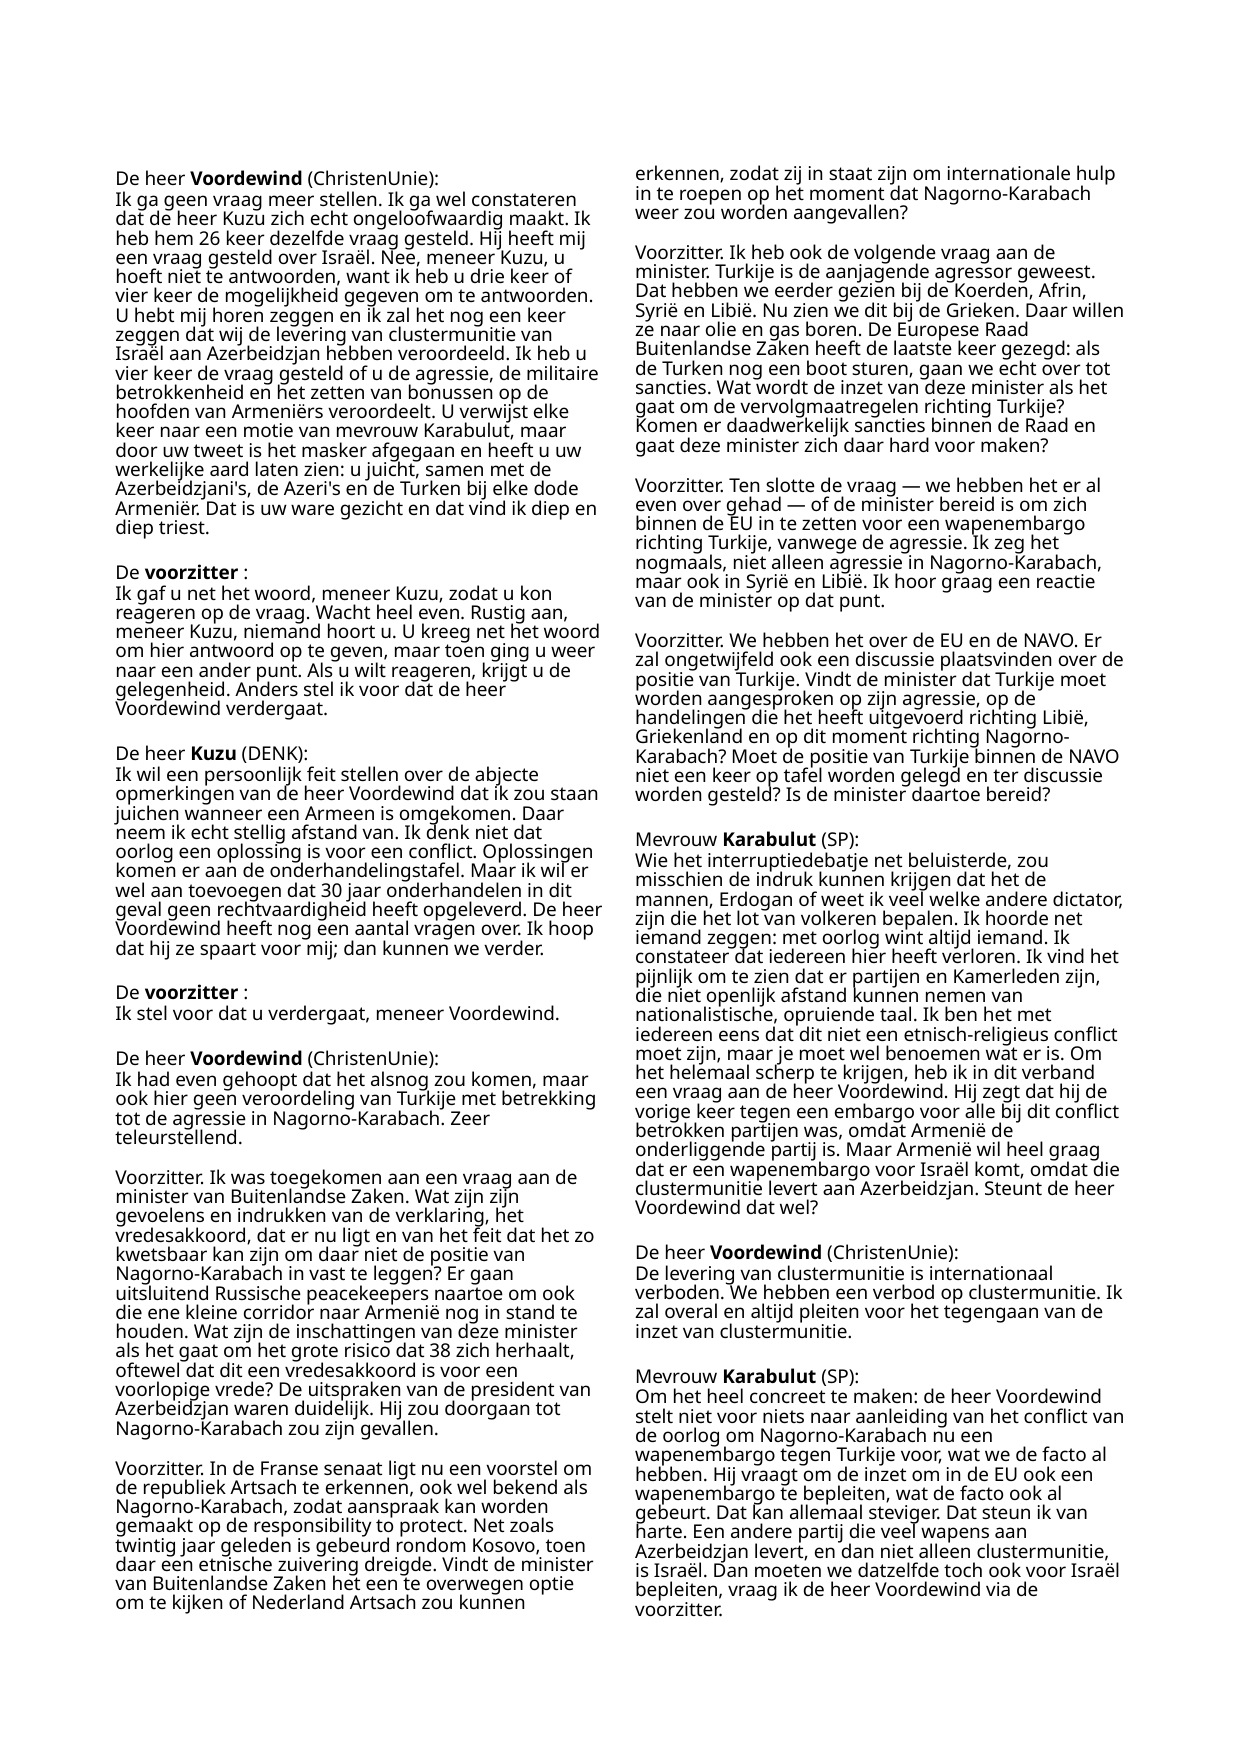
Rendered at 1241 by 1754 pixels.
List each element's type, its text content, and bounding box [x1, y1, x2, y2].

text De voorzitter : [115, 979, 605, 1005]
text Voorzitter. Ten slotte de vraag — we hebben het er al even over gehad — of de minister bereid is om zich binnen de EU in te zetten voor een wapenembargo richting Turkije, vanwege de agressie. Ik zeg het nogmaals, niet alleen agressie in Nagorno-Karabach, maar ook in Syrië en Libië. Ik hoor graag een reactie van de minister op dat punt. [635, 477, 1125, 611]
text Ik wil een persoonlijk feit stellen over de abjecte opmerkingen van de heer Voordewind dat ik zou staan juichen wanneer een Armeen is omgekomen. Daar neem ik echt stellig afstand van. Ik denk niet dat oorlog een oplossing is voor een conflict. Oplossingen komen er aan de onderhandelingstafel. Maar ik wil er wel aan toevoegen dat 30 jaar onderhandelen in dit geval geen rechtvaardigheid heeft opgeleverd. De heer Voordewind heeft nog een aantal vragen over. Ik hoop dat hij ze spaart voor mij; dan kunnen we verder. [115, 766, 605, 959]
text Ik ga geen vraag meer stellen. Ik ga wel constateren dat de heer Kuzu zich echt ongeloofwaardig maakt. Ik heb hem 26 keer dezelfde vraag gesteld. Hij heeft mij een vraag gesteld over Israël. Nee, meneer Kuzu, u hoeft niet te antwoorden, want ik heb u drie keer of vier keer de mogelijkheid gegeven om te antwoorden. U hebt mij horen zeggen en ik zal het nog een keer zeggen dat wij de levering van clustermunitie van Israël aan Azerbeidzjan hebben veroordeeld. Ik heb u vier keer de vraag gesteld of u de agressie, de militaire betrokkenheid en het zetten van bonussen op de hoofden van Armeniërs veroordeelt. U verwijst elke keer naar een motie van mevrouw Karabulut, maar door uw tweet is het masker afgegaan en heeft u uw werkelijke aard laten zien: u juicht, samen met de Azerbeidzjani's, de Azeri's en de Turken bij elke dode Armeniër. Dat is uw ware gezicht en dat vind ik diep en diep triest. [115, 191, 605, 538]
text Voorzitter. In de Franse senaat ligt nu een voorstel om de republiek Artsach te erkennen, ook wel bekend als Nagorno-Karabach, zodat aanspraak kan worden gemaakt op de responsibility to protect. Net zoals twintig jaar geleden is gebeurd rondom Kosovo, toen daar een etnische zuivering dreigde. Vindt de minister van Buitenlandse Zaken het een te overwegen optie om te kijken of Nederland Artsach zou kunnen [115, 1459, 605, 1614]
text Mevrouw Karabulut (SP): [635, 1363, 1125, 1388]
text De levering van clustermunitie is internationaal verboden. We hebben een verbod op clustermunitie. Ik zal overal en altijd pleiten voor het tegengaan van de inzet van clustermunitie. [635, 1265, 1125, 1342]
text Mevrouw Karabulut (SP): [635, 826, 1125, 852]
text Wie het interruptiedebatje net beluisterde, zou misschien de indruk kunnen krijgen dat het de mannen, Erdogan of weet ik veel welke andere dictator, zijn die het lot van volkeren bepalen. Ik hoorde net iemand zeggen: met oorlog wint altijd iemand. Ik constateer dat iedereen hier heeft verloren. Ik vind het pijnlijk om te zien dat er partijen en Kamerleden zijn, die niet openlijk afstand kunnen nemen van nationalistische, opruiende taal. Ik ben het met iedereen eens dat dit niet een etnisch-religieus conflict moet zijn, maar je moet wel benoemen wat er is. Om het helemaal scherp te krijgen, heb ik in dit verband een vraag aan de heer Voordewind. Hij zegt dat hij de vorige keer tegen een embargo voor alle bij dit conflict betrokken partijen was, omdat Armenië de onderliggende partij is. Maar Armenië wil heel graag dat er een wapenembargo voor Israël komt, omdat die clustermunitie levert aan Azerbeidzjan. Steunt de heer Voordewind dat wel? [635, 852, 1125, 1218]
text Ik gaf u net het woord, meneer Kuzu, zodat u kon reageren op de vraag. Wacht heel even. Rustig aan, meneer Kuzu, niemand hoort u. U kreeg net het woord om hier antwoord op te geven, maar toen ging u weer naar een ander punt. Als u wilt reageren, krijgt u de gelegenheid. Anders stel ik voor dat de heer Voordewind verdergaat. [115, 584, 605, 719]
text De heer Voordewind (ChristenUnie): [115, 1045, 605, 1071]
text Ik stel voor dat u verdergaat, meneer Voordewind. [115, 1005, 605, 1024]
text Voorzitter. Ik was toegekomen aan een vraag aan de minister van Buitenlandse Zaken. Wat zijn zijn gevoelens en indrukken van de verklaring, het vredesakkoord, dat er nu ligt en van het feit dat het zo kwetsbaar kan zijn om daar niet de positie van Nagorno-Karabach in vast te leggen? Er gaan uitsluitend Russische peacekeepers naartoe om ook die ene kleine corridor naar Armenië nog in stand te houden. Wat zijn de inschattingen van deze minister als het gaat om het grote risico dat 38 zich herhaalt, oftewel dat dit een vredesakkoord is voor een voorlopige vrede? De uitspraken van de president van Azerbeidzjan waren duidelijk. Hij zou doorgaan tot Nagorno-Karabach zou zijn gevallen. [115, 1169, 605, 1439]
text Ik had even gehoopt dat het alsnog zou komen, maar ook hier geen veroordeling van Turkije met betrekking tot de agressie in Nagorno-Karabach. Zeer teleurstellend. [115, 1071, 605, 1148]
text De heer Voordewind (ChristenUnie): [635, 1239, 1125, 1265]
text De heer Voordewind (ChristenUnie): [115, 165, 605, 191]
text Voorzitter. Ik heb ook de volgende vraag aan de minister. Turkije is de aanjagende agressor geweest. Dat hebben we eerder gezien bij de Koerden, Afrin, Syrië en Libië. Nu zien we dit bij de Grieken. Daar willen ze naar olie en gas boren. De Europese Raad Buitenlandse Zaken heeft de laatste keer gezegd: als de Turken nog een boot sturen, gaan we echt over tot sancties. Wat wordt de inzet van deze minister als het gaat om de vervolgmaatregelen richting Turkije? Komen er daadwerkelijk sancties binnen de Raad en gaat deze minister zich daar hard voor maken? [635, 244, 1125, 456]
text erkennen, zodat zij in staat zijn om internationale hulp in te roepen op het moment dat Nagorno-Karabach weer zou worden aangevallen? [635, 165, 1125, 223]
text De heer Kuzu (DENK): [115, 740, 605, 766]
text Om het heel concreet te maken: de heer Voordewind stelt niet voor niets naar aanleiding van het conflict van de oorlog om Nagorno-Karabach nu een wapenembargo tegen Turkije voor, wat we de facto al hebben. Hij vraagt om de inzet om in de EU ook een wapenembargo te bepleiten, wat de facto ook al gebeurt. Dat kan allemaal steviger. Dat steun ik van harte. Een andere partij die veel wapens aan Azerbeidzjan levert, en dan niet alleen clustermunitie, is Israël. Dan moeten we datzelfde toch ook voor Israël bepleiten, vraag ik de heer Voordewind via de voorzitter. [635, 1388, 1125, 1620]
text De voorzitter : [115, 559, 605, 584]
text Voorzitter. We hebben het over de EU en de NAVO. Er zal ongetwijfeld ook een discussie plaatsvinden over de positie van Turkije. Vindt de minister dat Turkije moet worden aangesproken op zijn agressie, op de handelingen die het heeft uitgevoerd richting Libië, Griekenland en op dit moment richting Nagorno-Karabach? Moet de positie van Turkije binnen de NAVO niet een keer op tafel worden gelegd en ter discussie worden gesteld? Is de minister daartoe bereid? [635, 632, 1125, 806]
